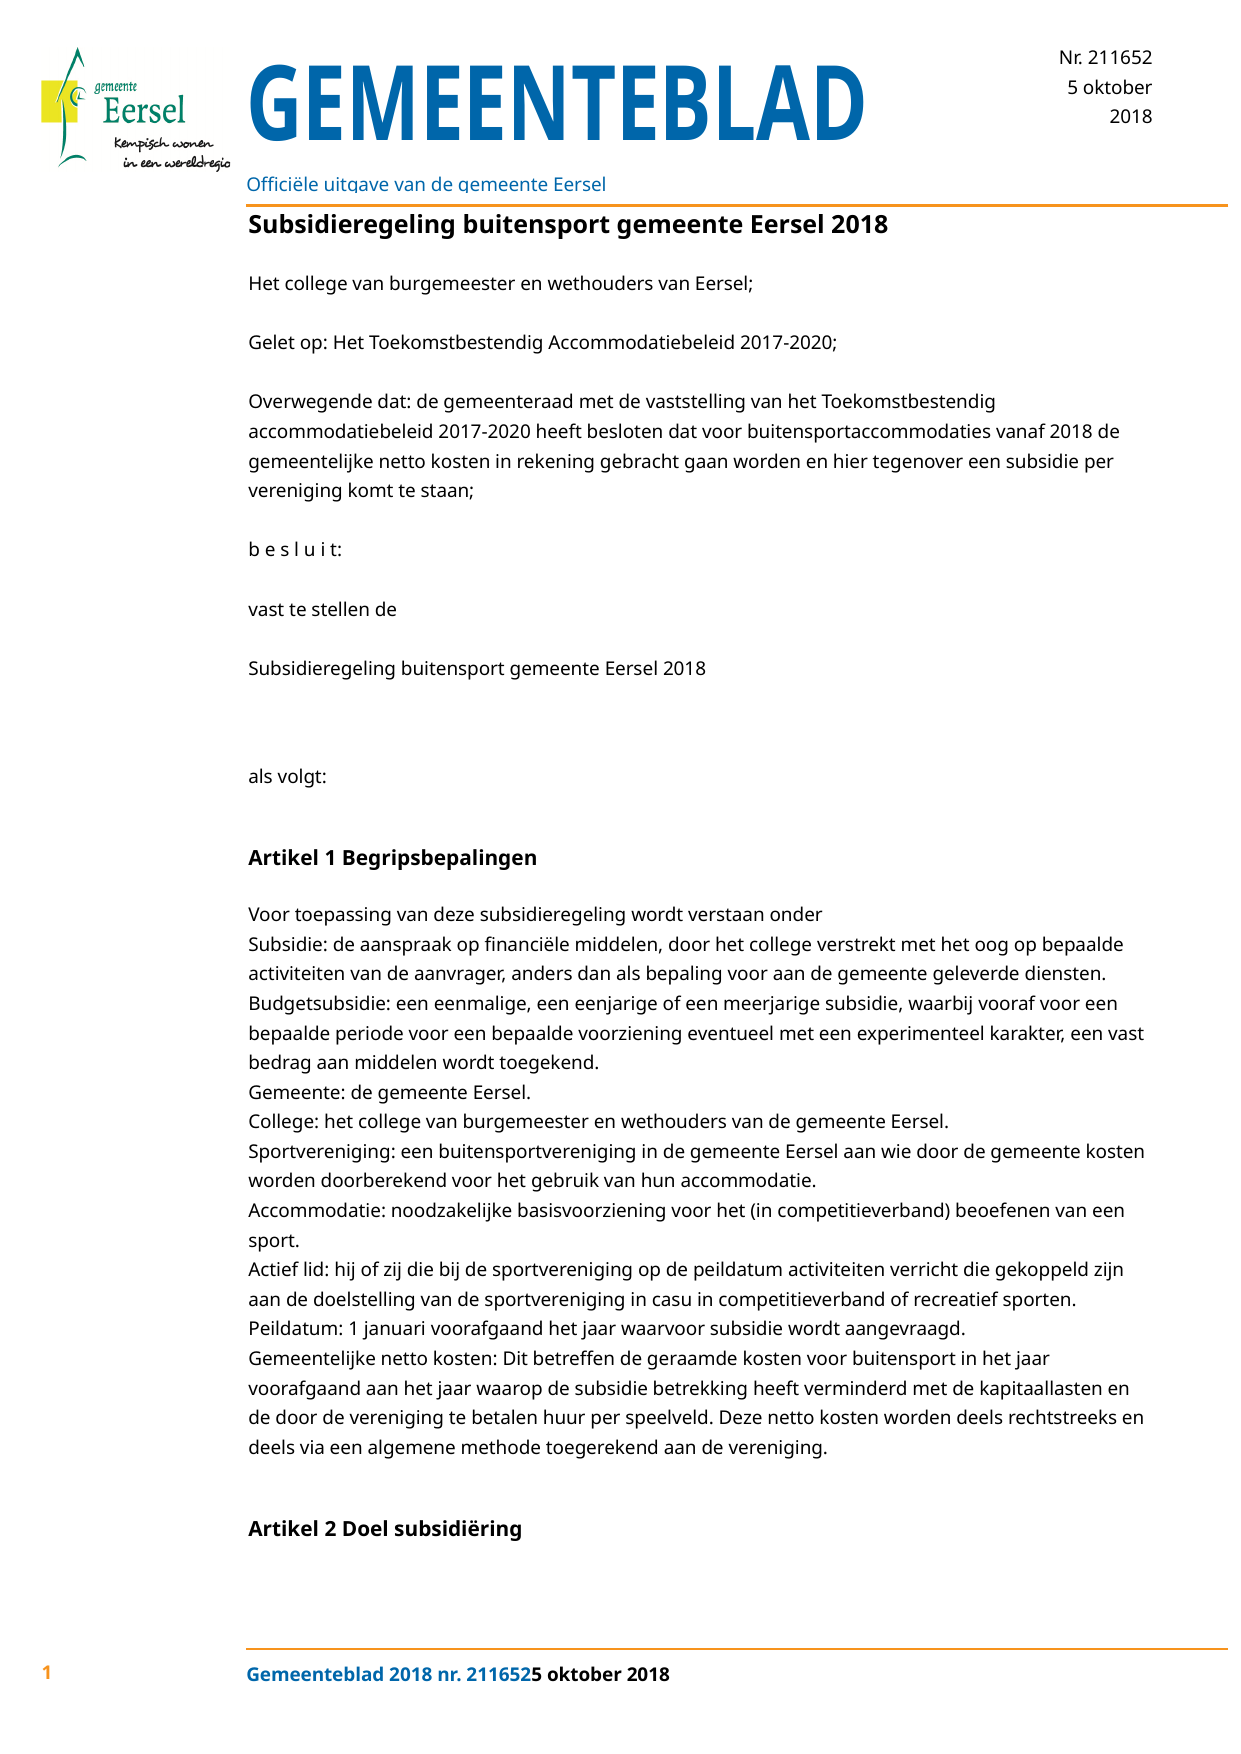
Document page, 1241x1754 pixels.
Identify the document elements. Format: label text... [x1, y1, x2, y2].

text Sportvereniging: een buitensportvereniging in de gemeente Eersel aan wie door de gemeente kosten worden doorberekend voor het gebruik van hun accommodatie. [248, 1138, 1152, 1193]
text Artikel 1 Begripsbepalingen [248, 843, 1152, 872]
text Gelet op: Het Toekomstbestendig Accommodatiebeleid 2017-2020; [248, 329, 1152, 355]
text Voor toepassing van deze subsidieregeling wordt verstaan onder [248, 901, 1152, 927]
text Artikel 2 Doel subsidiëring [248, 1514, 1152, 1542]
text College: het college van burgemeester en wethouders van de gemeente Eersel. [248, 1108, 1152, 1134]
text Gemeentelijke netto kosten: Dit betreffen de geraamde kosten voor buitensport in het jaar voorafgaand aan het jaar waarop de subsidie betrekking heeft verminderd met de kapitaallasten en de door de vereniging te betalen huur per speelveld. Deze netto kosten worden deels rechtstreeks en deels via een algemene methode toegerekend aan de vereniging. [248, 1345, 1152, 1459]
text b e s l u i t: [248, 537, 1152, 562]
text Subsidie: de aanspraak op financiële middelen, door het college verstrekt met het oog op bepaalde activiteiten van de aanvrager, anders dan als bepaling voor aan de gemeente geleverde diensten. [248, 931, 1152, 986]
text vast te stellen de [248, 596, 1152, 621]
text Peildatum: 1 januari voorafgaand het jaar waarvoor subsidie wordt aangevraagd. [248, 1316, 1152, 1341]
text Accommodatie: noodzakelijke basisvoorziening voor het (in competitieverband) beoefenen van een sport. [248, 1197, 1152, 1252]
picture [41, 47, 231, 172]
text Budgetsubsidie: een eenmalige, een eenjarige of een meerjarige subsidie, waarbij vooraf voor een bepaalde periode voor een bepaalde voorziening eventueel met een experimenteel karakter, een vast bedrag aan middelen wordt toegekend. [248, 990, 1152, 1075]
text als volgt: [248, 763, 1152, 789]
text Overwegende dat: de gemeenteraad met de vaststelling van het Toekomstbestendig accommodatiebeleid 2017-2020 heeft besloten dat voor buitensportaccommodaties vanaf 2018 de gemeentelijke netto kosten in rekening gebracht gaan worden en hier tegenover een subsidie per vereniging komt te staan; [248, 389, 1152, 503]
text Actief lid: hij of zij die bij de sportvereniging op de peildatum activiteiten verricht die gekoppeld zijn aan de doelstelling van de sportvereniging in casu in competitieverband of recreatief sporten. [248, 1256, 1152, 1312]
text Subsidieregeling buitensport gemeente Eersel 2018 [248, 207, 1152, 241]
text Subsidieregeling buitensport gemeente Eersel 2018 [248, 655, 1152, 681]
text Het college van burgemeester en wethouders van Eersel; [248, 270, 1152, 296]
text Gemeente: de gemeente Eersel. [248, 1079, 1152, 1104]
